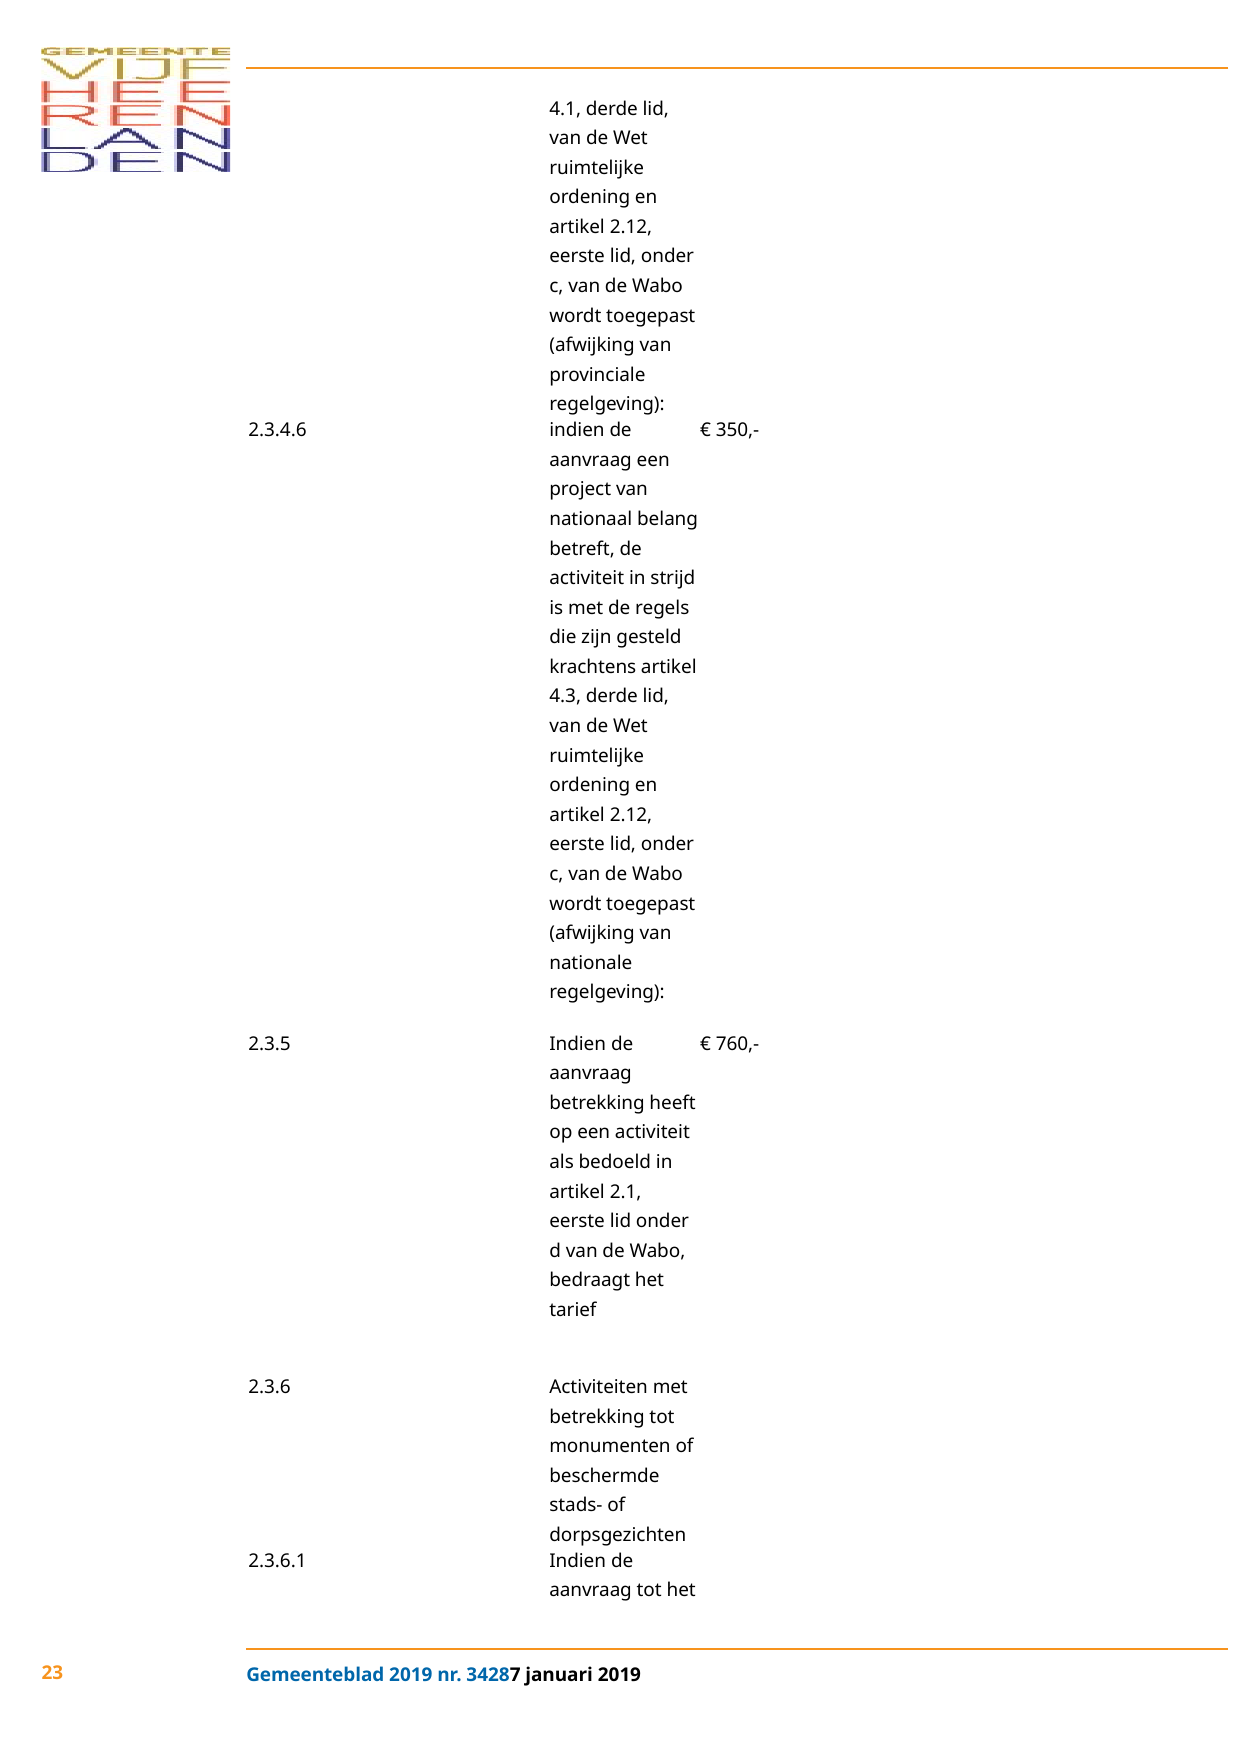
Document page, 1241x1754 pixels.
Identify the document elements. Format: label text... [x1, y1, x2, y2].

table_cell € 350,- [700, 416, 1001, 1004]
table_cell Indien de aanvraag tot het [549, 1547, 700, 1602]
table_cell [700, 1373, 1001, 1547]
table_cell [549, 1004, 700, 1030]
table_cell 2.3.4.6 [248, 416, 549, 1004]
table_cell [248, 95, 549, 416]
table_cell 2.3.5 [248, 1030, 549, 1322]
table_cell indien de aanvraag een project van nationaal belang betreft, de activiteit in strijd is met de regels die zijn gesteld krachtens artikel 4.3, derde lid, van de Wet ruimtelijke ordening en artikel 2.12, eerste lid, onder c, van de Wabo wordt toegepast (afwijking van nationale regelgeving): [549, 416, 700, 1004]
table_cell [549, 1322, 700, 1348]
table_cell [700, 95, 1001, 416]
table_cell Indien de aanvraag betrekking heeft op een activiteit als bedoeld in artikel 2.1, eerste lid onder d van de Wabo, bedraagt het tarief [549, 1030, 700, 1322]
table_cell Activiteiten met betrekking tot monumenten of beschermde stads- of dorpsgezichten [549, 1373, 700, 1547]
table_cell 4.1, derde lid, van de Wet ruimtelijke ordening en artikel 2.12, eerste lid, onder c, van de Wabo wordt toegepast (afwijking van provinciale regelgeving): [549, 95, 700, 416]
table_cell [248, 1004, 549, 1030]
table_cell [700, 1348, 1001, 1373]
table_cell [248, 1322, 549, 1348]
picture [41, 47, 231, 172]
table_cell [700, 1322, 1001, 1348]
table_cell [700, 1547, 1001, 1602]
table_cell [248, 1348, 549, 1373]
table_cell € 760,- [700, 1030, 1001, 1322]
table_cell 2.3.6 [248, 1373, 549, 1547]
table_cell [700, 1004, 1001, 1030]
table_cell 2.3.6.1 [248, 1547, 549, 1602]
table_cell [549, 1348, 700, 1373]
